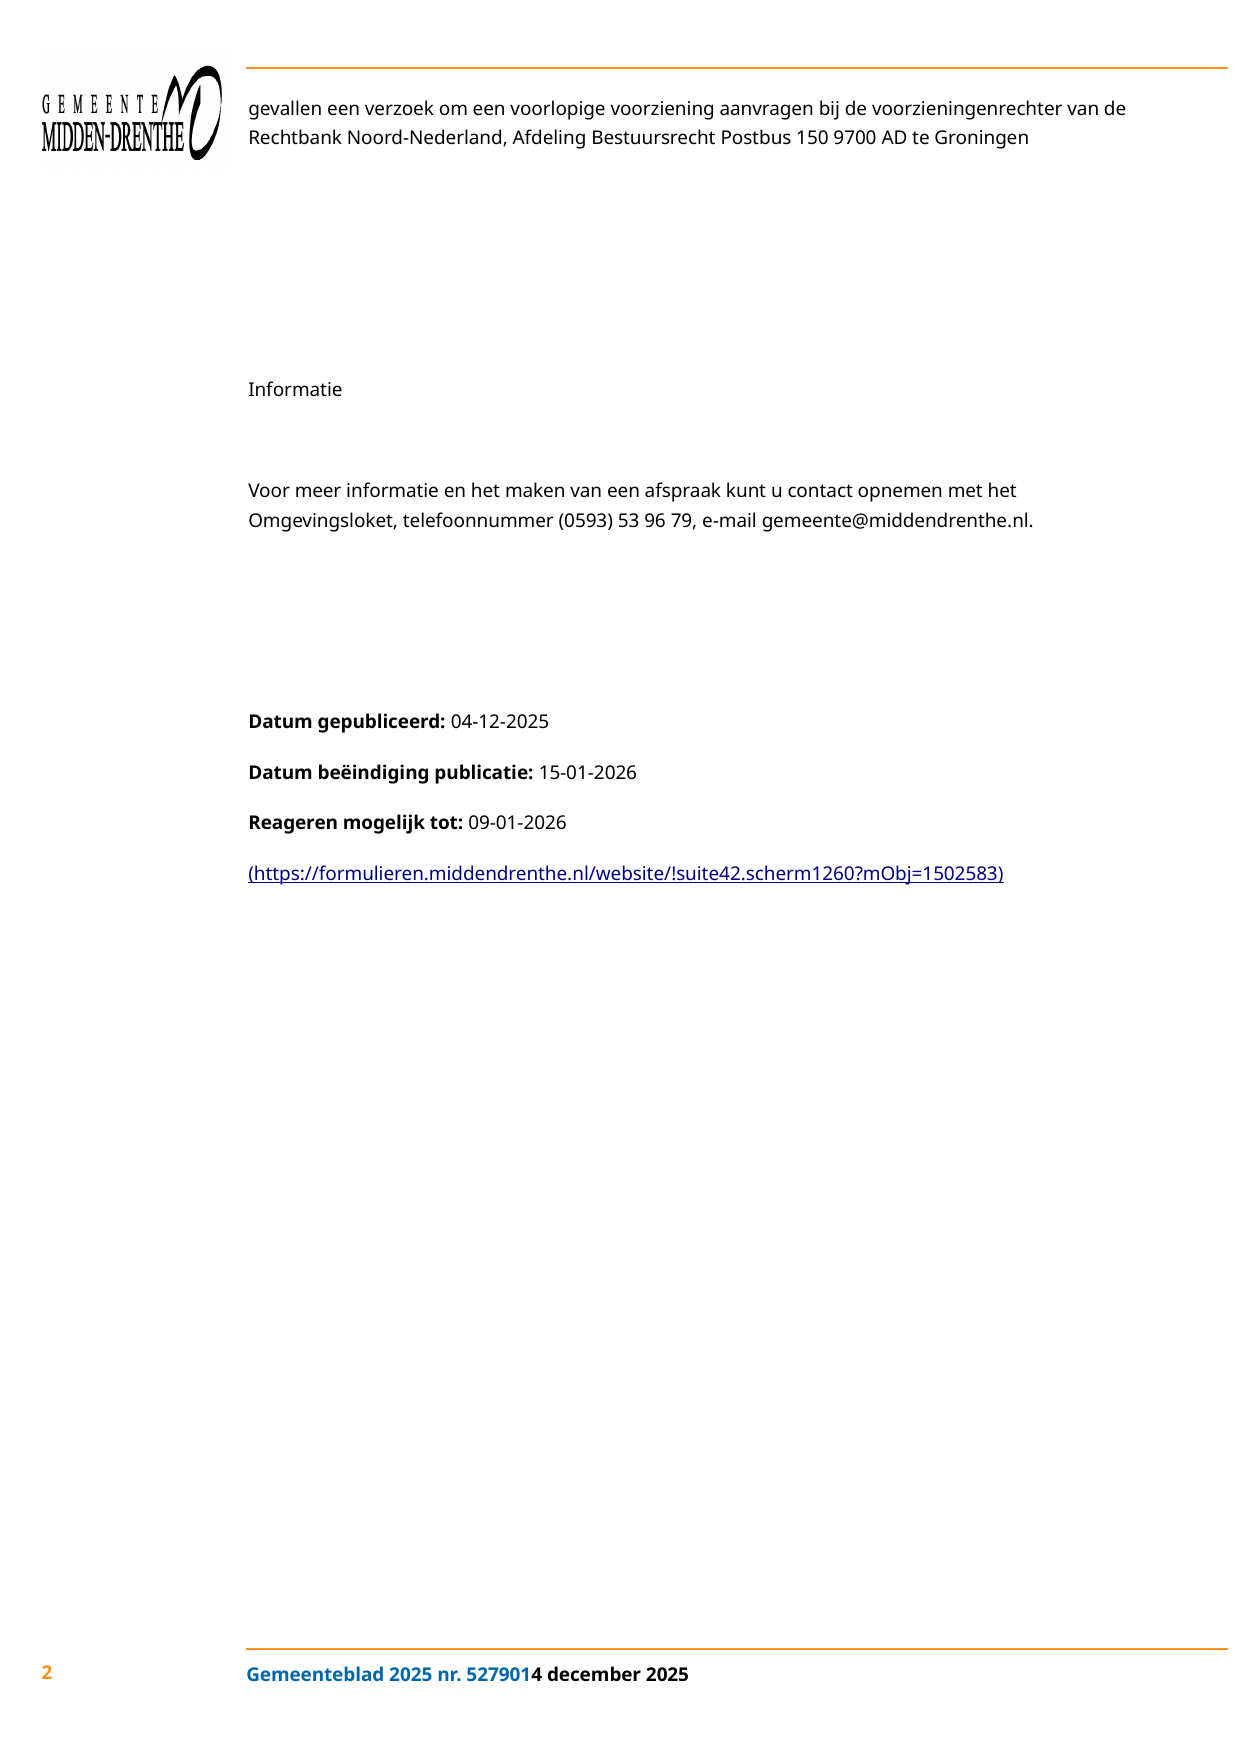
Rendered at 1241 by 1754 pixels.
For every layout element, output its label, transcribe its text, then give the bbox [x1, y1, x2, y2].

text Datum beëindiging publicatie: 15-01-2026 [248, 759, 1152, 785]
text (https://formulieren.middendrenthe.nl/website/!suite42.scherm1260?mObj=1502583) [248, 860, 1152, 886]
picture [41, 47, 231, 172]
text Datum gepubliceerd: 04-12-2025 [248, 708, 1152, 734]
text Informatie [248, 376, 1152, 402]
text Voor meer informatie en het maken van een afspraak kunt u contact opnemen met het Omgevingsloket, telefoonnummer (0593) 53 96 79, e-mail gemeente@middendrenthe.nl. [248, 477, 1152, 533]
text gevallen een verzoek om een voorlopige voorziening aanvragen bij de voorzieningenrechter van de Rechtbank Noord-Nederland, Afdeling Bestuursrecht Postbus 150 9700 AD te Groningen [248, 95, 1152, 150]
text Reageren mogelijk tot: 09-01-2026 [248, 809, 1152, 835]
